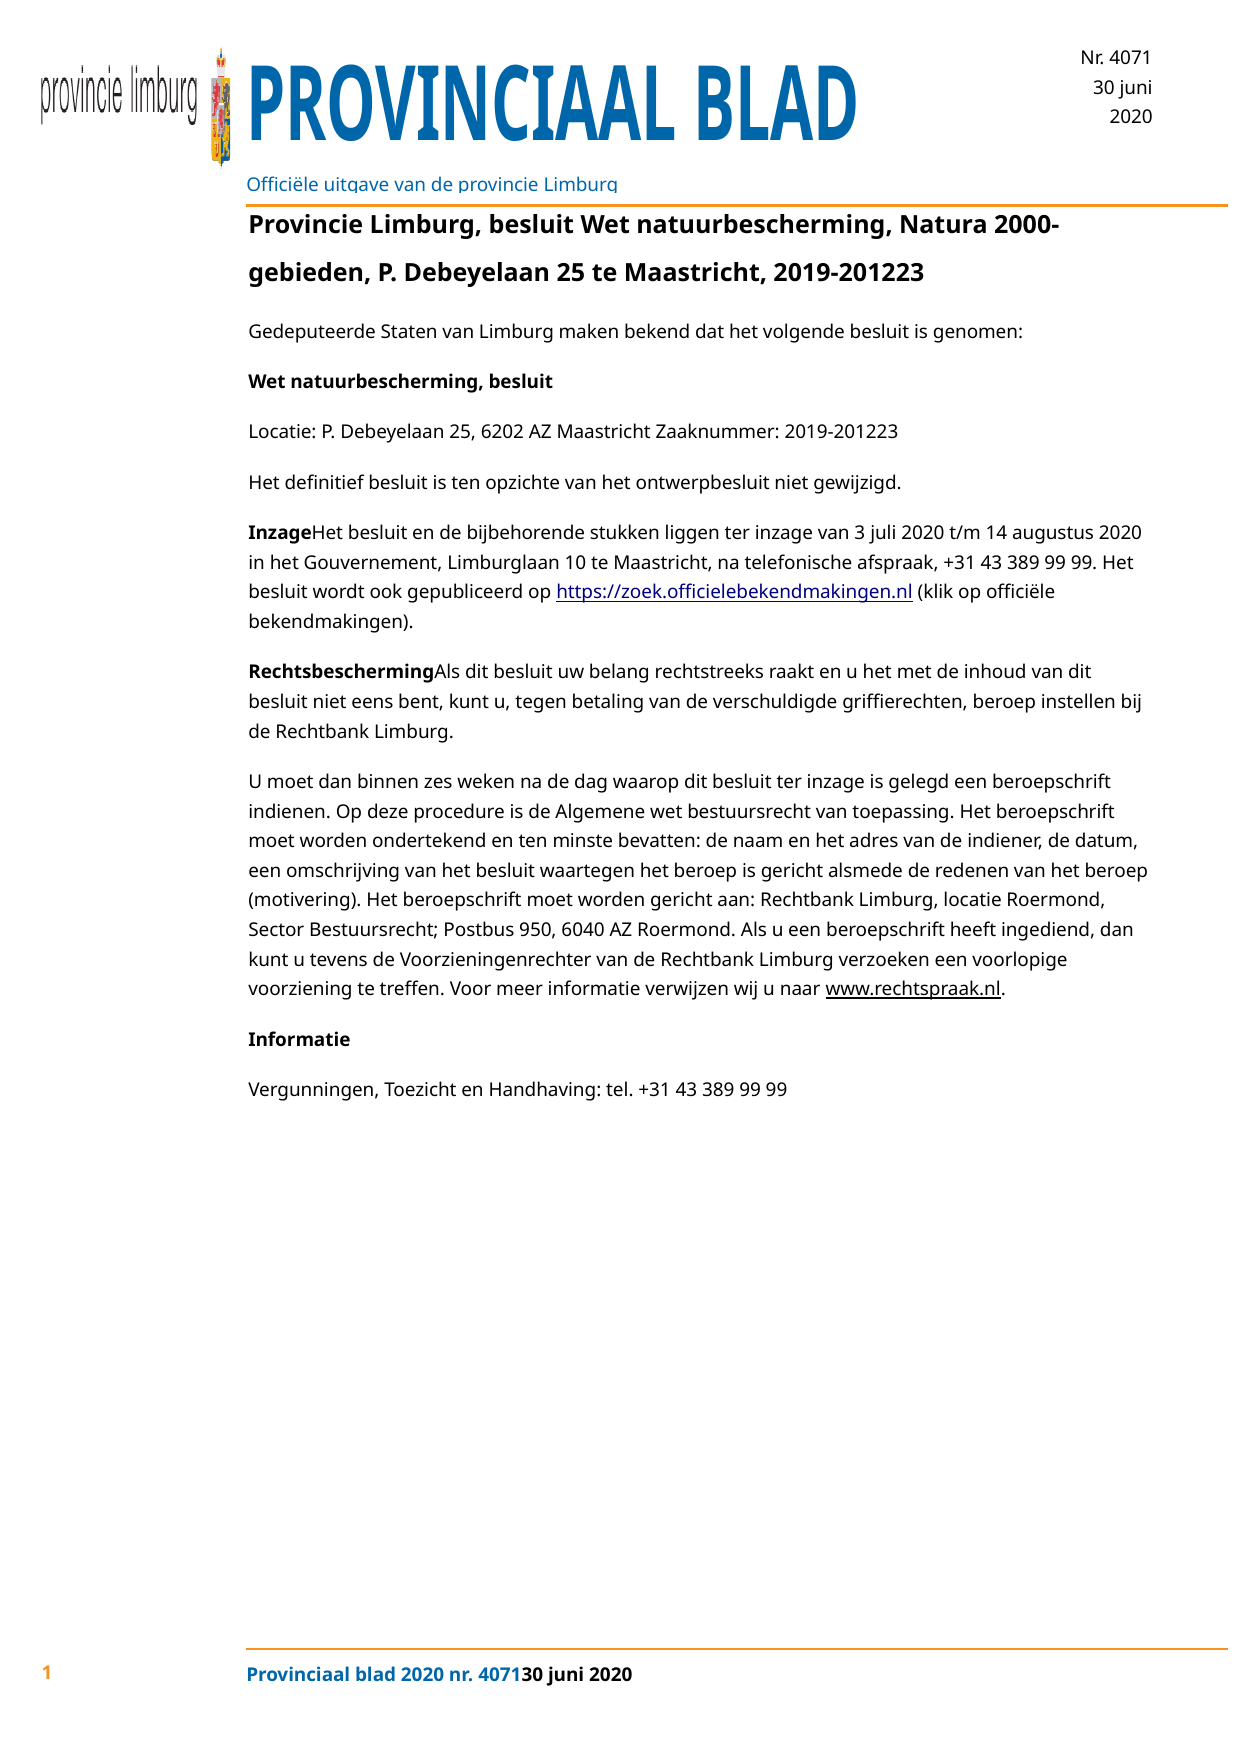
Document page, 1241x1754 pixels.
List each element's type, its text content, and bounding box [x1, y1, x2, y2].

text Het definitief besluit is ten opzichte van het ontwerpbesluit niet gewijzigd. [248, 469, 1152, 495]
text U moet dan binnen zes weken na de dag waarop dit besluit ter inzage is gelegd een beroepschrift indienen. Op deze procedure is de Algemene wet bestuursrecht van toepassing. Het beroepschrift moet worden ondertekend en ten minste bevatten: de naam en het adres van de indiener, de datum, een omschrijving van het besluit waartegen het beroep is gericht alsmede de redenen van het beroep (motivering). Het beroepschrift moet worden gericht aan: Rechtbank Limburg, locatie Roermond, Sector Bestuursrecht; Postbus 950, 6040 AZ Roermond. Als u een beroepschrift heeft ingediend, dan kunt u tevens de Voorzieningenrechter van de Rechtbank Limburg verzoeken een voorlopige voorziening te treffen. Voor meer informatie verwijzen wij u naar www.rechtspraak.nl. [248, 768, 1152, 1001]
text Provincie Limburg, besluit Wet natuurbescherming, Natura 2000-gebieden, P. Debeyelaan 25 te Maastricht, 2019-201223 [248, 207, 1152, 288]
text Wet natuurbescherming, besluit [248, 368, 1152, 394]
text Vergunningen, Toezicht en Handhaving: tel. +31 43 389 99 99 [248, 1076, 1152, 1102]
text RechtsbeschermingAls dit besluit uw belang rechtstreeks raakt en u het met de inhoud van dit besluit niet eens bent, kunt u, tegen betaling van de verschuldigde griffierechten, beroep instellen bij de Rechtbank Limburg. [248, 659, 1152, 744]
text Gedeputeerde Staten van Limburg maken bekend dat het volgende besluit is genomen: [248, 318, 1152, 344]
text Locatie: P. Debeyelaan 25, 6202 AZ Maastricht Zaaknummer: 2019-201223 [248, 419, 1152, 444]
picture [41, 47, 231, 172]
text InzageHet besluit en de bijbehorende stukken liggen ter inzage van 3 juli 2020 t/m 14 augustus 2020 in het Gouvernement, Limburglaan 10 te Maastricht, na telefonische afspraak, +31 43 389 99 99. Het besluit wordt ook gepubliceerd op https://zoek.officielebekendmakingen.nl (klik op officiële bekendmakingen). [248, 519, 1152, 634]
text Informatie [248, 1026, 1152, 1052]
